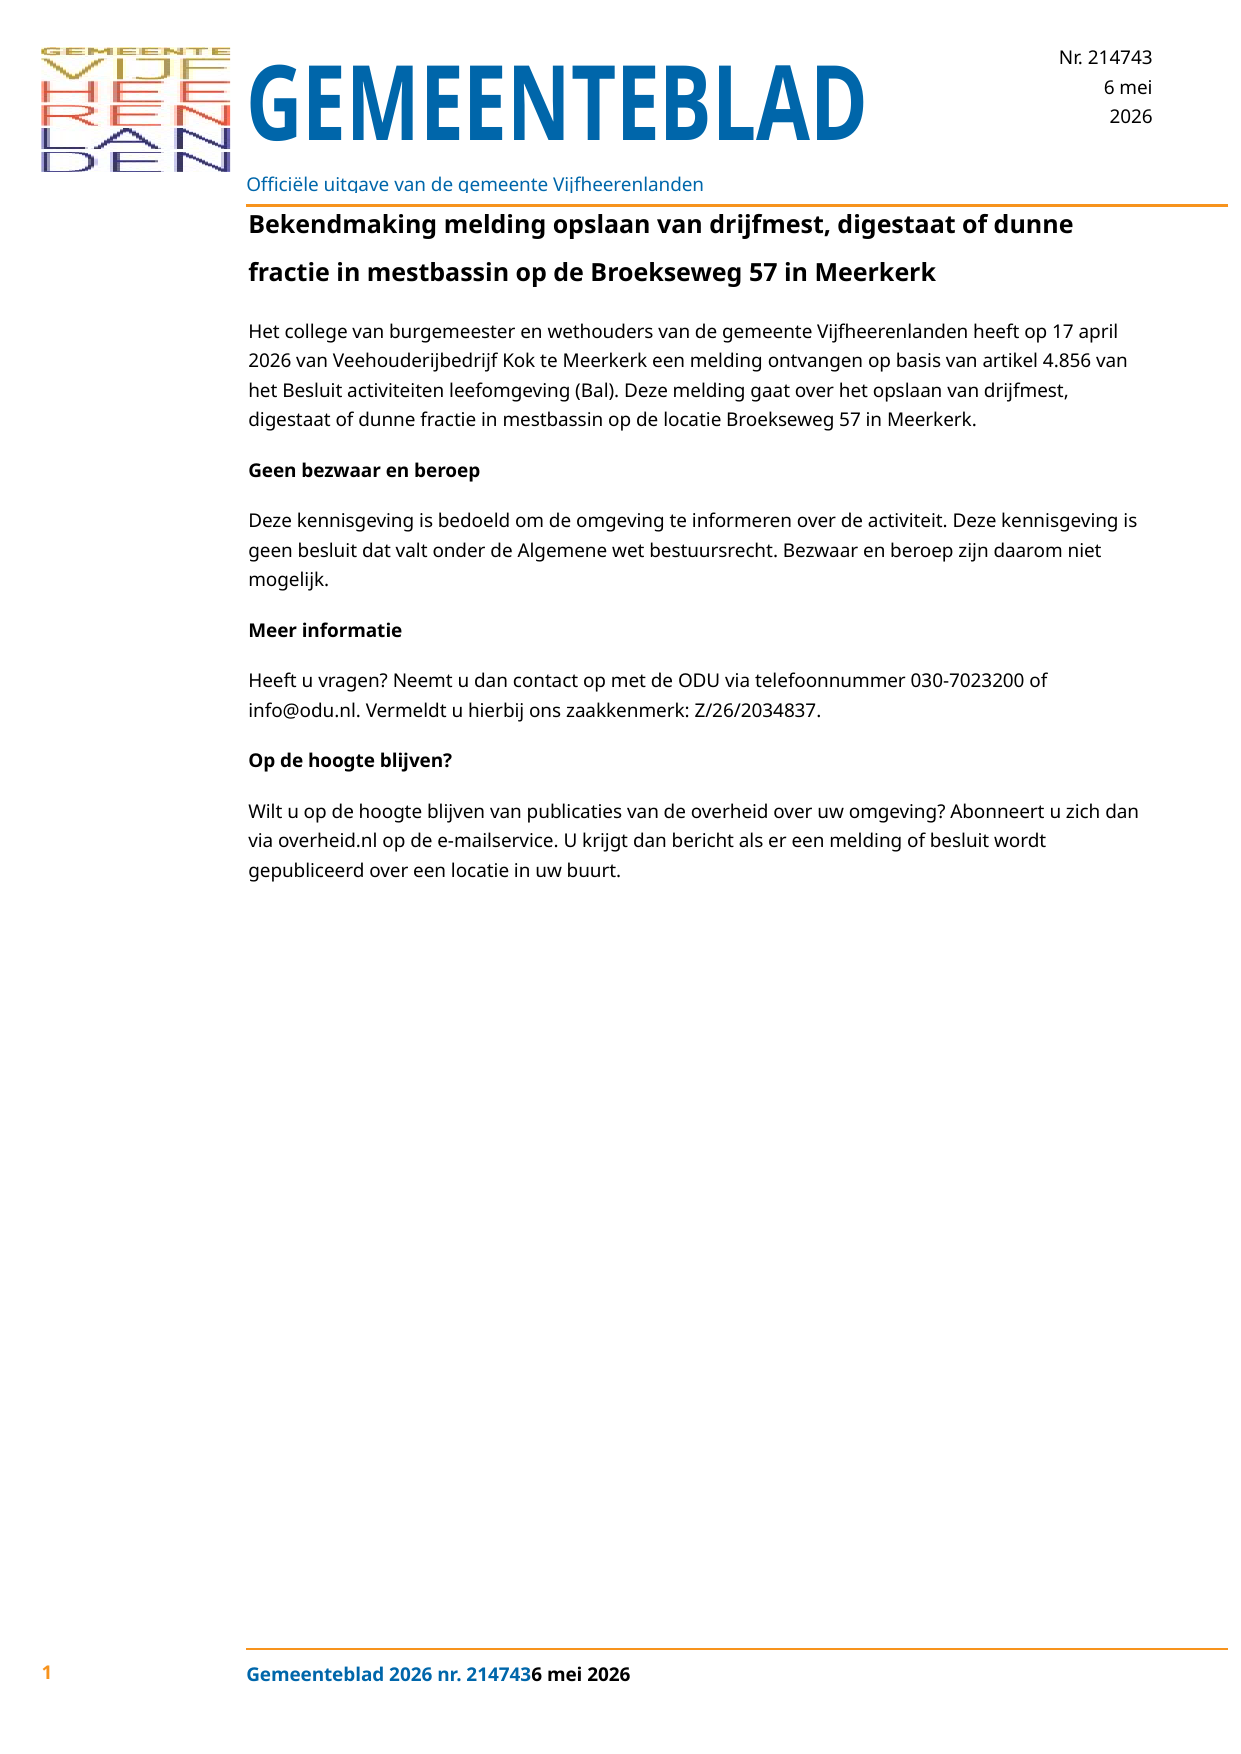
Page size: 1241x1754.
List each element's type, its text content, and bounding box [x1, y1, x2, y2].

text Op de hoogte blijven? [248, 747, 1152, 773]
text Meer informatie [248, 617, 1152, 643]
text Heeft u vragen? Neemt u dan contact op met de ODU via telefoonnummer 030-7023200 of info@odu.nl. Vermeldt u hierbij ons zaakkenmerk: Z/26/2034837. [248, 667, 1152, 723]
text Bekendmaking melding opslaan van drijfmest, digestaat of dunne fractie in mestbassin op de Broekseweg 57 in Meerkerk [248, 207, 1152, 288]
text Wilt u op de hoogte blijven van publicaties van de overheid over uw omgeving? Abonneert u zich dan via overheid.nl op de e-mailservice. U krijgt dan bericht als er een melding of besluit wordt gepubliceerd over een locatie in uw buurt. [248, 798, 1152, 883]
text Het college van burgemeester en wethouders van de gemeente Vijfheerenlanden heeft op 17 april 2026 van Veehouderijbedrijf Kok te Meerkerk een melding ontvangen op basis van artikel 4.856 van het Besluit activiteiten leefomgeving (Bal). Deze melding gaat over het opslaan van drijfmest, digestaat of dunne fractie in mestbassin op de locatie Broekseweg 57 in Meerkerk. [248, 318, 1152, 432]
text Deze kennisgeving is bedoeld om de omgeving te informeren over de activiteit. Deze kennisgeving is geen besluit dat valt onder de Algemene wet bestuursrecht. Bezwaar en beroep zijn daarom niet mogelijk. [248, 507, 1152, 592]
text Geen bezwaar en beroep [248, 457, 1152, 483]
picture [41, 47, 231, 172]
